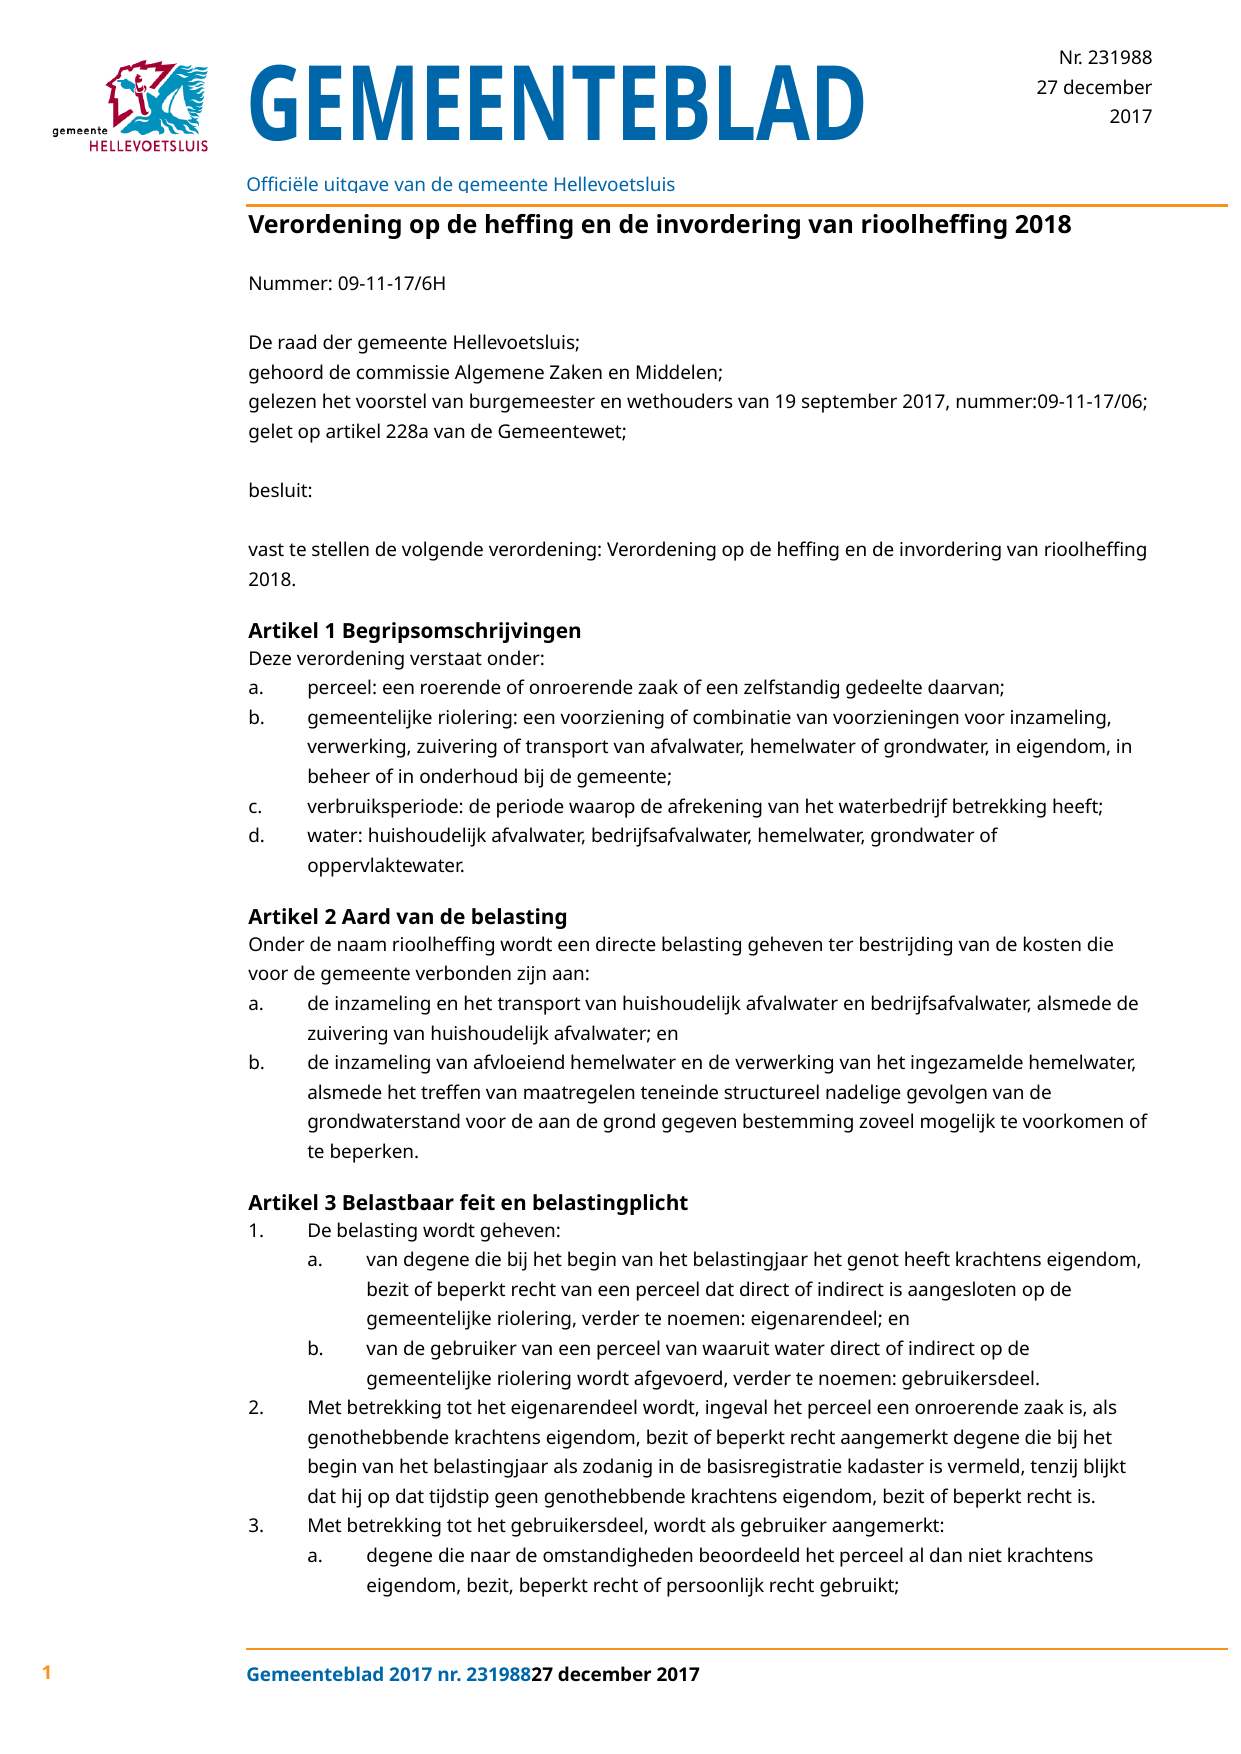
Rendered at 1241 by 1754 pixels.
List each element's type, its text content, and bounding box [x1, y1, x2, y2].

list gemeentelijke riolering: een voorziening of combinatie van voorzieningen voor inzameling, verwerking, zuivering of transport van afvalwater, hemelwater of grondwater, in eigendom, in beheer of in onderhoud bij de gemeente; [248, 704, 1152, 789]
text Artikel 1 Begripsomschrijvingen [248, 617, 1152, 645]
list degene die naar de omstandigheden beoordeeld het perceel al dan niet krachtens eigendom, bezit, beperkt recht of persoonlijk recht gebruikt; [307, 1542, 1152, 1598]
text gehoord de commissie Algemene Zaken en Middelen; [248, 359, 1152, 385]
text Artikel 3 Belastbaar feit en belastingplicht [248, 1188, 1152, 1217]
list verbruiksperiode: de periode waarop de afrekening van het waterbedrijf betrekking heeft; [248, 793, 1152, 819]
text Onder de naam rioolheffing wordt een directe belasting geheven ter bestrijding van de kosten die voor de gemeente verbonden zijn aan: [248, 931, 1152, 986]
list Met betrekking tot het eigenarendeel wordt, ingeval het perceel een onroerende zaak is, als genothebbende krachtens eigendom, bezit of beperkt recht aangemerkt degene die bij het begin van het belastingjaar als zodanig in de basisregistratie kadaster is vermeld, tenzij blijkt dat hij op dat tijdstip geen genothebbende krachtens eigendom, bezit of beperkt recht is. [248, 1394, 1152, 1509]
list de inzameling en het transport van huishoudelijk afvalwater en bedrijfsafvalwater, alsmede de zuivering van huishoudelijk afvalwater; en [248, 990, 1152, 1045]
list de inzameling van afvloeiend hemelwater en de verwerking van het ingezamelde hemelwater, alsmede het treffen van maatregelen teneinde structureel nadelige gevolgen van de grondwaterstand voor de aan de grond gegeven bestemming zoveel mogelijk te voorkomen of te beperken. [248, 1049, 1152, 1164]
list water: huishoudelijk afvalwater, bedrijfsafvalwater, hemelwater, grondwater of oppervlaktewater. [248, 822, 1152, 878]
list perceel: een roerende of onroerende zaak of een zelfstandig gedeelte daarvan; [248, 674, 1152, 700]
text Deze verordening verstaat onder: [248, 645, 1152, 671]
text besluit: [248, 477, 1152, 503]
list De belasting wordt geheven: [248, 1217, 1152, 1243]
list Met betrekking tot het gebruikersdeel, wordt als gebruiker aangemerkt: [248, 1513, 1152, 1538]
text gelet op artikel 228a van de Gemeentewet; [248, 418, 1152, 444]
text vast te stellen de volgende verordening: Verordening op de heffing en de invordering van rioolheffing 2018. [248, 537, 1152, 592]
list van degene die bij het begin van het belastingjaar het genot heeft krachtens eigendom, bezit of beperkt recht van een perceel dat direct of indirect is aangesloten op de gemeentelijke riolering, verder te noemen: eigenarendeel; en [307, 1246, 1152, 1331]
list van de gebruiker van een perceel van waaruit water direct of indirect op de gemeentelijke riolering wordt afgevoerd, verder te noemen: gebruikersdeel. [307, 1335, 1152, 1391]
text Verordening op de heffing en de invordering van rioolheffing 2018 [248, 207, 1152, 241]
text gelezen het voorstel van burgemeester en wethouders van 19 september 2017, nummer:09-11-17/06; [248, 389, 1152, 414]
text Nummer: 09-11-17/6H [248, 270, 1152, 296]
text Artikel 2 Aard van de belasting [248, 902, 1152, 931]
picture [41, 47, 231, 172]
text De raad der gemeente Hellevoetsluis; [248, 329, 1152, 355]
